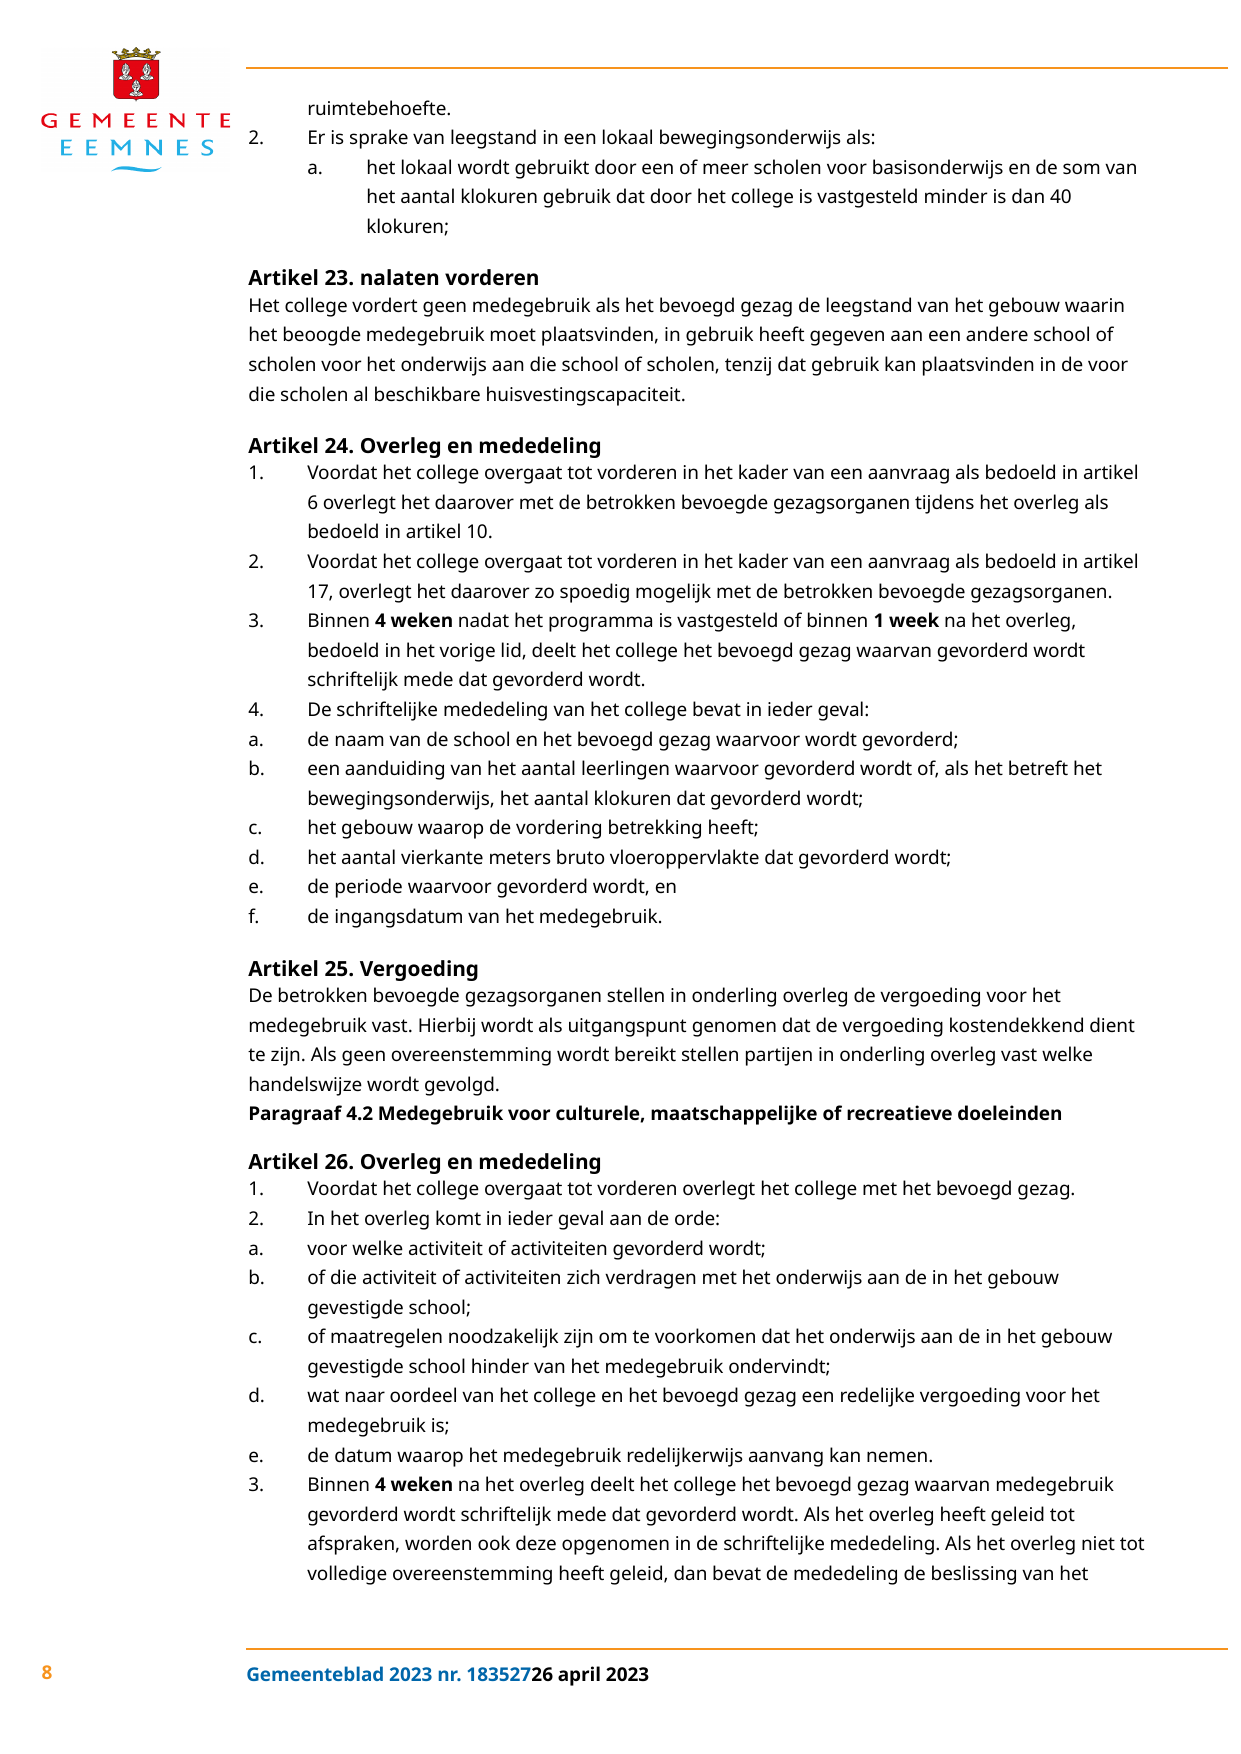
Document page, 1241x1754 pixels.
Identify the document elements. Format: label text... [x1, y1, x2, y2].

list Er is sprake van leegstand in een lokaal bewegingsonderwijs als: [248, 124, 1152, 150]
text Artikel 26. Overleg en mededeling [248, 1147, 1152, 1176]
text Het college vordert geen medegebruik als het bevoegd gezag de leegstand van het gebouw waarin het beoogde medegebruik moet plaatsvinden, in gebruik heeft gegeven aan een andere school of scholen voor het onderwijs aan die school of scholen, tenzij dat gebruik kan plaatsvinden in de voor die scholen al beschikbare huisvestingscapaciteit. [248, 292, 1152, 406]
picture [41, 47, 231, 172]
list Binnen 4 weken nadat het programma is vastgesteld of binnen 1 week na het overleg, bedoeld in het vorige lid, deelt het college het bevoegd gezag waarvan gevorderd wordt schriftelijk mede dat gevorderd wordt. [248, 607, 1152, 692]
list De schriftelijke mededeling van het college bevat in ieder geval: [248, 696, 1152, 722]
text De betrokken bevoegde gezagsorganen stellen in onderling overleg de vergoeding voor het medegebruik vast. Hierbij wordt als uitgangspunt genomen dat de vergoeding kostendekkend dient te zijn. Als geen overeenstemming wordt bereikt stellen partijen in onderling overleg vast welke handelswijze wordt gevolgd. [248, 982, 1152, 1097]
list wat naar oordeel van het college en het bevoegd gezag een redelijke vergoeding voor het medegebruik is; [248, 1383, 1152, 1438]
list Voordat het college overgaat tot vorderen in het kader van een aanvraag als bedoeld in artikel 6 overlegt het daarover met de betrokken bevoegde gezagsorganen tijdens het overleg als bedoeld in artikel 10. [248, 459, 1152, 544]
list ruimtebehoefte. [248, 95, 1152, 121]
list de datum waarop het medegebruik redelijkerwijs aanvang kan nemen. [248, 1442, 1152, 1467]
list het lokaal wordt gebruikt door een of meer scholen voor basisonderwijs en de som van het aantal klokuren gebruik dat door het college is vastgesteld minder is dan 40 klokuren; [307, 154, 1152, 239]
list de periode waarvoor gevorderd wordt, en [248, 874, 1152, 899]
list het gebouw waarop de vordering betrekking heeft; [248, 814, 1152, 840]
list de ingangsdatum van het medegebruik. [248, 903, 1152, 929]
list of die activiteit of activiteiten zich verdragen met het onderwijs aan de in het gebouw gevestigde school; [248, 1264, 1152, 1319]
list In het overleg komt in ieder geval aan de orde: [248, 1205, 1152, 1231]
list een aanduiding van het aantal leerlingen waarvoor gevorderd wordt of, als het betreft het bewegingsonderwijs, het aantal klokuren dat gevorderd wordt; [248, 755, 1152, 811]
list of maatregelen noodzakelijk zijn om te voorkomen dat het onderwijs aan de in het gebouw gevestigde school hinder van het medegebruik ondervindt; [248, 1323, 1152, 1379]
text Paragraaf 4.2 Medegebruik voor culturele, maatschappelijke of recreatieve doeleinden [248, 1101, 1152, 1126]
list Voordat het college overgaat tot vorderen overlegt het college met het bevoegd gezag. [248, 1176, 1152, 1201]
text Artikel 24. Overleg en mededeling [248, 431, 1152, 459]
list voor welke activiteit of activiteiten gevorderd wordt; [248, 1235, 1152, 1260]
text Artikel 25. Vergoeding [248, 954, 1152, 982]
list het aantal vierkante meters bruto vloeroppervlakte dat gevorderd wordt; [248, 844, 1152, 870]
text Artikel 23. nalaten vorderen [248, 263, 1152, 292]
list de naam van de school en het bevoegd gezag waarvoor wordt gevorderd; [248, 726, 1152, 752]
list Binnen 4 weken na het overleg deelt het college het bevoegd gezag waarvan medegebruik gevorderd wordt schriftelijk mede dat gevorderd wordt. Als het overleg heeft geleid tot afspraken, worden ook deze opgenomen in de schriftelijke mededeling. Als het overleg niet tot volledige overeenstemming heeft geleid, dan bevat de mededeling de beslissing van het [248, 1471, 1152, 1586]
list Voordat het college overgaat tot vorderen in het kader van een aanvraag als bedoeld in artikel 17, overlegt het daarover zo spoedig mogelijk met de betrokken bevoegde gezagsorganen. [248, 548, 1152, 604]
